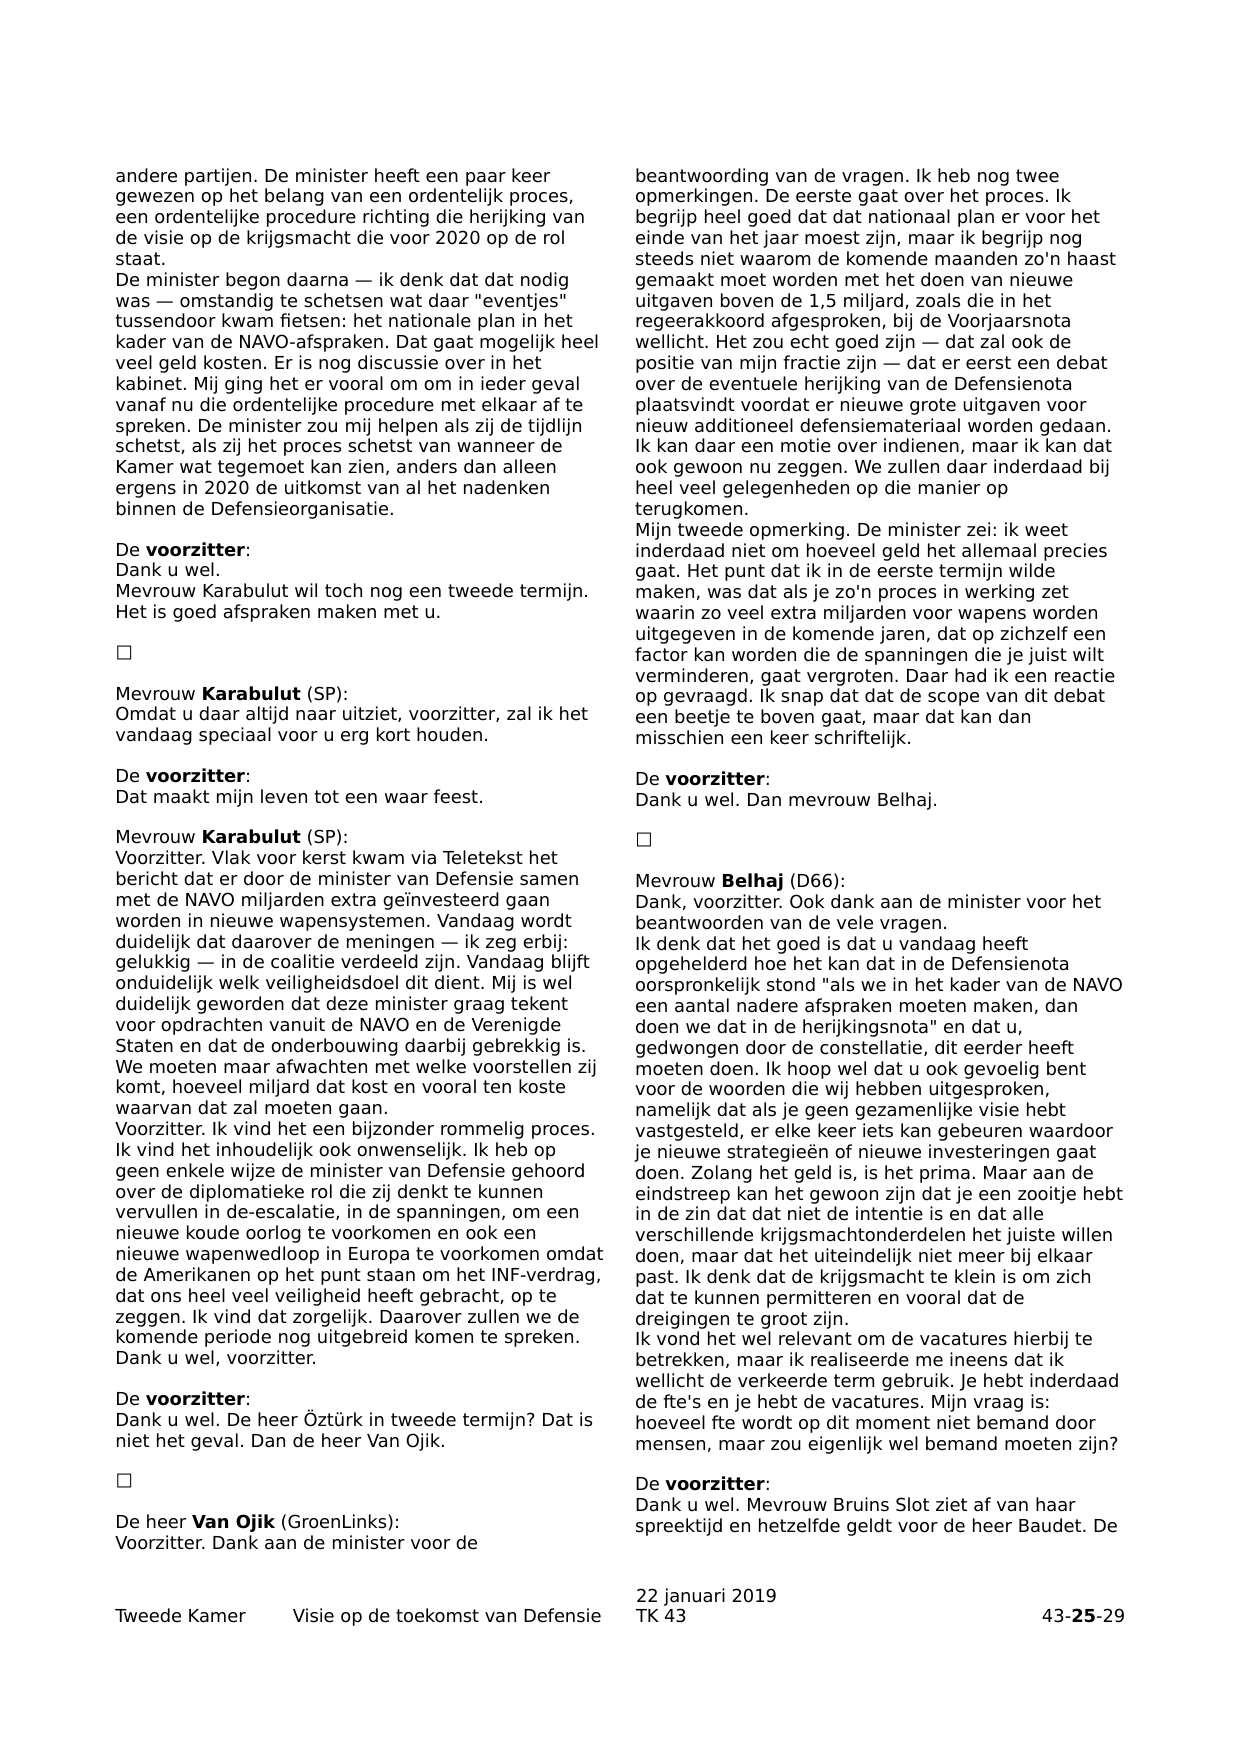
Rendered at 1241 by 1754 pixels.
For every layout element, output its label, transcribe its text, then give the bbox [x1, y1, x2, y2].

text Mevrouw Karabulut (SP): [115, 683, 605, 704]
text De minister begon daarna — ik denk dat dat nodig was — omstandig te schetsen wat daar "eventjes" tussendoor kwam fietsen: het nationale plan in het kader van de NAVO-afspraken. Dat gaat mogelijk heel veel geld kosten. Er is nog discussie over in het kabinet. Mij ging het er vooral om om in ieder geval vanaf nu die ordentelijke procedure met elkaar af te spreken. De minister zou mij helpen als zij de tijdlijn schetst, als zij het proces schetst van wanneer de Kamer wat tegemoet kan zien, anders dan alleen ergens in 2020 de uitkomst van al het nadenken binnen de Defensieorganisatie. [115, 269, 605, 519]
text ⬜ [115, 1471, 605, 1492]
text Voorzitter. Vlak voor kerst kwam via Teletekst het bericht dat er door de minister van Defensie samen met de NAVO miljarden extra geïnvesteerd gaan worden in nieuwe wapensystemen. Vandaag wordt duidelijk dat daarover de meningen — ik zeg erbij: gelukkig — in de coalitie verdeeld zijn. Vandaag blijft onduidelijk welk veiligheidsdoel dit dient. Mij is wel duidelijk geworden dat deze minister graag tekent voor opdrachten vanuit de NAVO en de Verenigde Staten en dat de onderbouwing daarbij gebrekkig is. We moeten maar afwachten met welke voorstellen zij komt, hoeveel miljard dat kost en vooral ten koste waarvan dat zal moeten gaan. [115, 848, 605, 1119]
text Voorzitter. Dank aan de minister voor de [115, 1533, 605, 1554]
text De voorzitter: [115, 766, 605, 787]
text Mijn tweede opmerking. De minister zei: ik weet inderdaad niet om hoeveel geld het allemaal precies gaat. Het punt dat ik in de eerste termijn wilde maken, was dat als je zo'n proces in werking zet waarin zo veel extra miljarden voor wapens worden uitgegeven in de komende jaren, dat op zichzelf een factor kan worden die de spanningen die je juist wilt verminderen, gaat vergroten. Daar had ik een reactie op gevraagd. Ik snap dat dat de scope van dit debat een beetje te boven gaat, maar dat kan dan misschien een keer schriftelijk. [635, 519, 1125, 749]
text Dank u wel, voorzitter. [115, 1348, 605, 1369]
text beantwoording van de vragen. Ik heb nog twee opmerkingen. De eerste gaat over het proces. Ik begrijp heel goed dat dat nationaal plan er voor het einde van het jaar moest zijn, maar ik begrijp nog steeds niet waarom de komende maanden zo'n haast gemaakt moet worden met het doen van nieuwe uitgaven boven de 1,5 miljard, zoals die in het regeerakkoord afgesproken, bij de Voorjaarsnota wellicht. Het zou echt goed zijn — dat zal ook de positie van mijn fractie zijn — dat er eerst een debat over de eventuele herijking van de Defensienota plaatsvindt voordat er nieuwe grote uitgaven voor nieuw additioneel defensiemateriaal worden gedaan. Ik kan daar een motie over indienen, maar ik kan dat ook gewoon nu zeggen. We zullen daar inderdaad bij heel veel gelegenheden op die manier op terugkomen. [635, 165, 1125, 519]
text Omdat u daar altijd naar uitziet, voorzitter, zal ik het vandaag speciaal voor u erg kort houden. [115, 704, 605, 746]
text Dank u wel. Mevrouw Bruins Slot ziet af van haar spreektijd en hetzelfde geldt voor de heer Baudet. De [635, 1495, 1125, 1537]
text De voorzitter: [635, 769, 1125, 789]
text Dank u wel. [115, 560, 605, 581]
text Voorzitter. Ik vind het een bijzonder rommelig proces. Ik vind het inhoudelijk ook onwenselijk. Ik heb op geen enkele wijze de minister van Defensie gehoord over de diplomatieke rol die zij denkt te kunnen vervullen in de-escalatie, in de spanningen, om een nieuwe koude oorlog te voorkomen en ook een nieuwe wapenwedloop in Europa te voorkomen omdat de Amerikanen op het punt staan om het INF-verdrag, dat ons heel veel veiligheid heeft gebracht, op te zeggen. Ik vind dat zorgelijk. Daarover zullen we de komende periode nog uitgebreid komen te spreken. [115, 1119, 605, 1348]
text Mevrouw Belhaj (D66): [635, 871, 1125, 892]
text ⬜ [635, 830, 1125, 851]
text De voorzitter: [115, 1389, 605, 1410]
text Mevrouw Karabulut wil toch nog een tweede termijn. Het is goed afspraken maken met u. [115, 581, 605, 623]
text Dat maakt mijn leven tot een waar feest. [115, 787, 605, 807]
text Dank u wel. De heer Öztürk in tweede termijn? Dat is niet het geval. Dan de heer Van Ojik. [115, 1410, 605, 1451]
text Mevrouw Karabulut (SP): [115, 827, 605, 848]
text ⬜ [115, 643, 605, 663]
text Ik denk dat het goed is dat u vandaag heeft opgehelderd hoe het kan dat in de Defensienota oorspronkelijk stond "als we in het kader van de NAVO een aantal nadere afspraken moeten maken, dan doen we dat in de herijkingsnota" en dat u, gedwongen door de constellatie, dit eerder heeft moeten doen. Ik hoop wel dat u ook gevoelig bent voor de woorden die wij hebben uitgesproken, namelijk dat als je geen gezamenlijke visie hebt vastgesteld, er elke keer iets kan gebeuren waardoor je nieuwe strategieën of nieuwe investeringen gaat doen. Zolang het geld is, is het prima. Maar aan de eindstreep kan het gewoon zijn dat je een zooitje hebt in de zin dat dat niet de intentie is en dat alle verschillende krijgsmachtonderdelen het juiste willen doen, maar dat het uiteindelijk niet meer bij elkaar past. Ik denk dat de krijgsmacht te klein is om zich dat te kunnen permitteren en vooral dat de dreigingen te groot zijn. [635, 933, 1125, 1329]
text Dank, voorzitter. Ook dank aan de minister voor het beantwoorden van de vele vragen. [635, 892, 1125, 933]
text De voorzitter: [635, 1474, 1125, 1495]
text Ik vond het wel relevant om de vacatures hierbij te betrekken, maar ik realiseerde me ineens dat ik wellicht de verkeerde term gebruik. Je hebt inderdaad de fte's en je hebt de vacatures. Mijn vraag is: hoeveel fte wordt op dit moment niet bemand door mensen, maar zou eigenlijk wel bemand moeten zijn? [635, 1329, 1125, 1454]
text andere partijen. De minister heeft een paar keer gewezen op het belang van een ordentelijk proces, een ordentelijke procedure richting die herijking van de visie op de krijgsmacht die voor 2020 op de rol staat. [115, 165, 605, 269]
text De heer Van Ojik (GroenLinks): [115, 1512, 605, 1533]
text De voorzitter: [115, 539, 605, 560]
text Dank u wel. Dan mevrouw Belhaj. [635, 789, 1125, 810]
